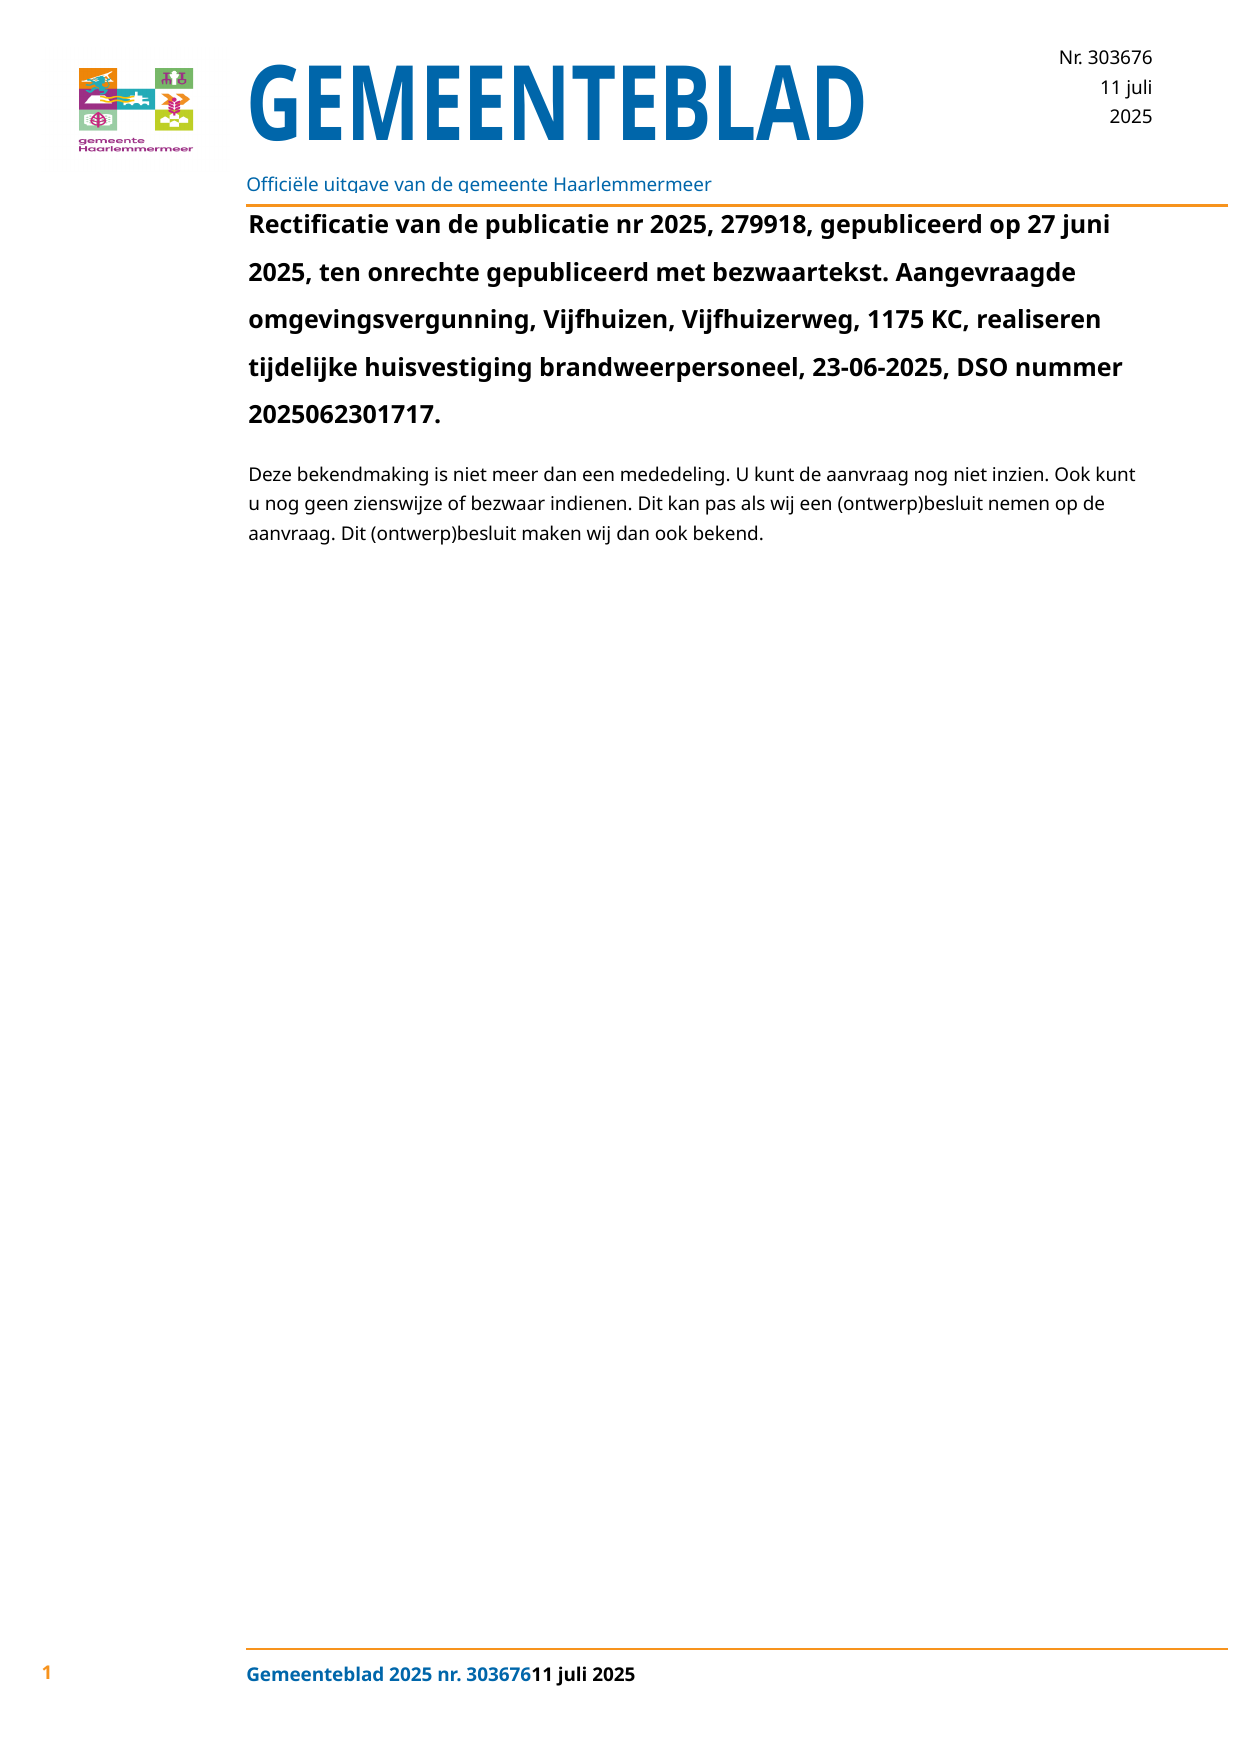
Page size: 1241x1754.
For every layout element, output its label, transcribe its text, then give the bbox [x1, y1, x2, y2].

text Deze bekendmaking is niet meer dan een mededeling. U kunt de aanvraag nog niet inzien. Ook kunt u nog geen zienswijze of bezwaar indienen. Dit kan pas als wij een (ontwerp)besluit nemen op de aanvraag. Dit (ontwerp)besluit maken wij dan ook bekend. [248, 461, 1152, 546]
text Rectificatie van de publicatie nr 2025, 279918, gepubliceerd op 27 juni 2025, ten onrechte gepubliceerd met bezwaartekst. Aangevraagde omgevingsvergunning, Vijfhuizen, Vijfhuizerweg, 1175 KC, realiseren tijdelijke huisvestiging brandweerpersoneel, 23-06-2025, DSO nummer 2025062301717. [248, 207, 1152, 431]
picture [41, 47, 231, 172]
